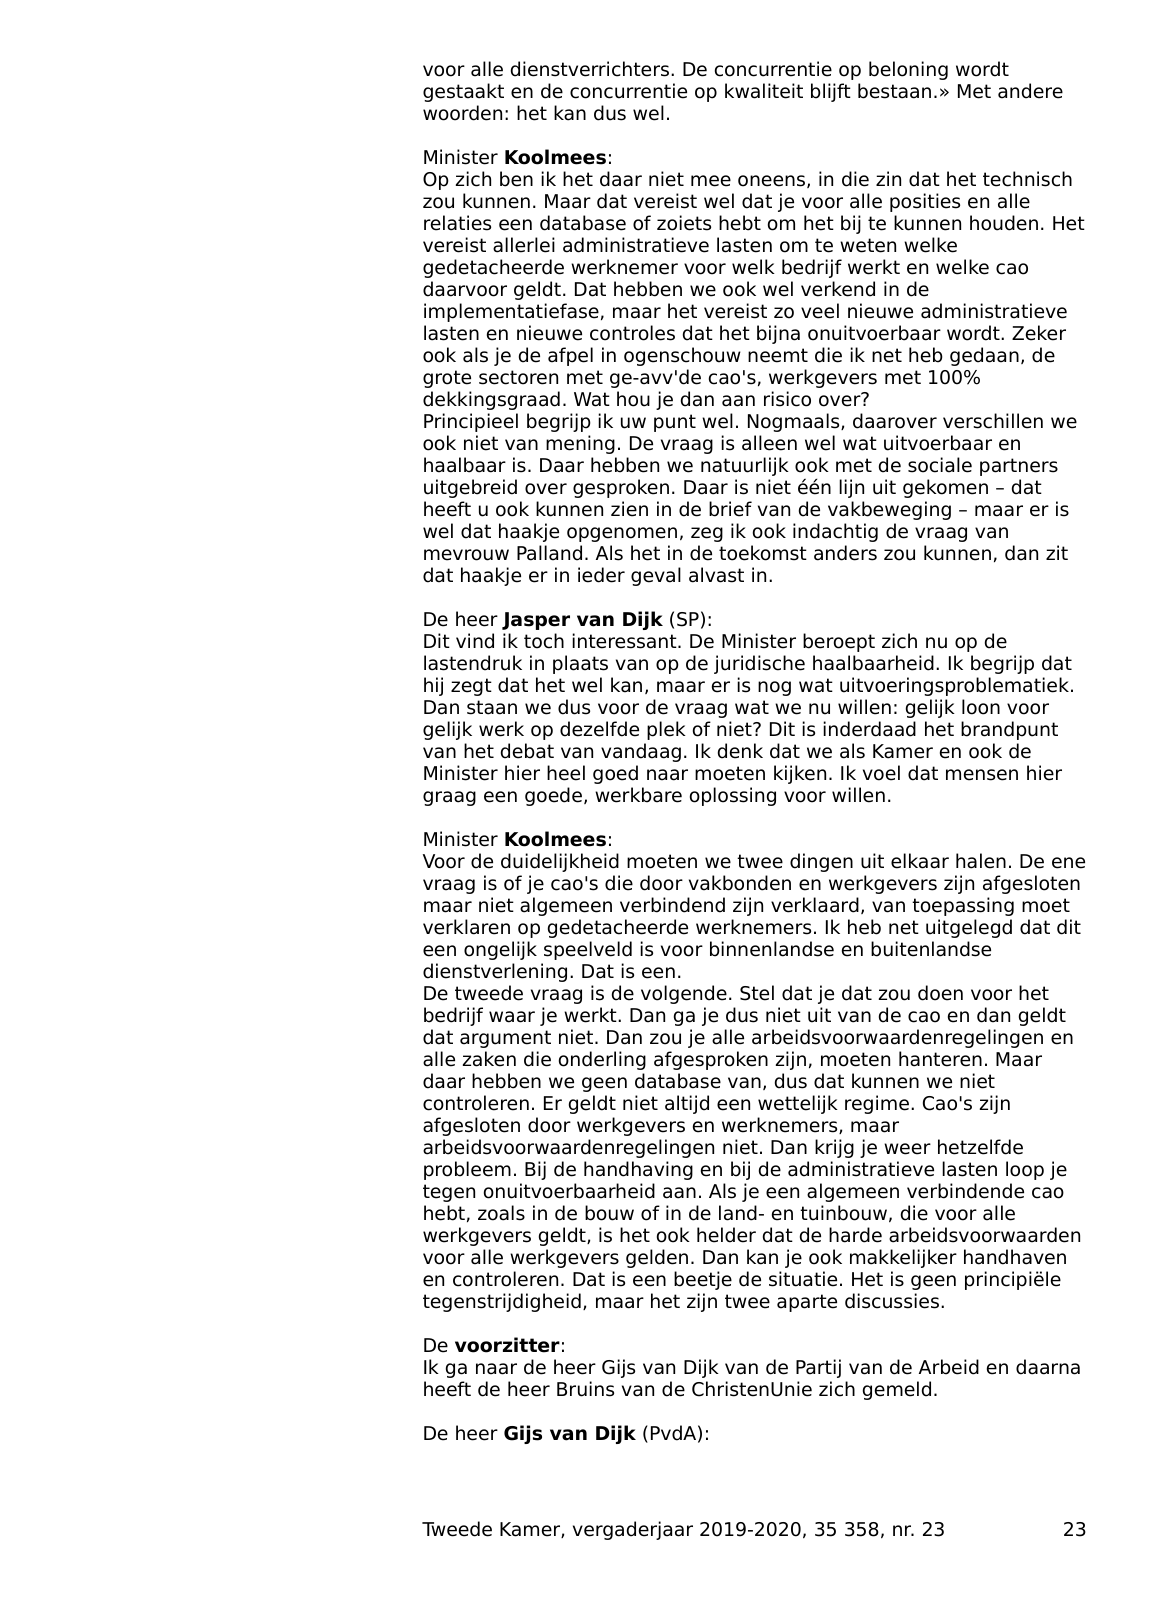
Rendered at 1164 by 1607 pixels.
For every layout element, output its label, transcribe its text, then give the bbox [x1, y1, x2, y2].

text De heer Gijs van Dijk (PvdA): [422, 1423, 1087, 1445]
text Op zich ben ik het daar niet mee oneens, in die zin dat het technisch zou kunnen. Maar dat vereist wel dat je voor alle posities en alle relaties een database of zoiets hebt om het bij te kunnen houden. Het vereist allerlei administratieve lasten om te weten welke gedetacheerde werknemer voor welk bedrijf werkt en welke cao daarvoor geldt. Dat hebben we ook wel verkend in de implementatiefase, maar het vereist zo veel nieuwe administratieve lasten en nieuwe controles dat het bijna onuitvoerbaar wordt. Zeker ook als je de afpel in ogenschouw neemt die ik net heb gedaan, de grote sectoren met ge-avv'de cao's, werkgevers met 100% dekkingsgraad. Wat hou je dan aan risico over? [422, 169, 1087, 411]
text Minister Koolmees: [422, 147, 1087, 169]
text Principieel begrijp ik uw punt wel. Nogmaals, daarover verschillen we ook niet van mening. De vraag is alleen wel wat uitvoerbaar en haalbaar is. Daar hebben we natuurlijk ook met de sociale partners uitgebreid over gesproken. Daar is niet één lijn uit gekomen – dat heeft u ook kunnen zien in de brief van de vakbeweging – maar er is wel dat haakje opgenomen, zeg ik ook indachtig de vraag van mevrouw Palland. Als het in de toekomst anders zou kunnen, dan zit dat haakje er in ieder geval alvast in. [422, 411, 1087, 587]
text voor alle dienstverrichters. De concurrentie op beloning wordt gestaakt en de concurrentie op kwaliteit blijft bestaan.» Met andere woorden: het kan dus wel. [422, 59, 1087, 125]
text Dit vind ik toch interessant. De Minister beroept zich nu op de lastendruk in plaats van op de juridische haalbaarheid. Ik begrijp dat hij zegt dat het wel kan, maar er is nog wat uitvoeringsproblematiek. Dan staan we dus voor de vraag wat we nu willen: gelijk loon voor gelijk werk op dezelfde plek of niet? Dit is inderdaad het brandpunt van het debat van vandaag. Ik denk dat we als Kamer en ook de Minister hier heel goed naar moeten kijken. Ik voel dat mensen hier graag een goede, werkbare oplossing voor willen. [422, 631, 1087, 807]
text De heer Jasper van Dijk (SP): [422, 609, 1087, 631]
text De tweede vraag is de volgende. Stel dat je dat zou doen voor het bedrijf waar je werkt. Dan ga je dus niet uit van de cao en dan geldt dat argument niet. Dan zou je alle arbeidsvoorwaardenregelingen en alle zaken die onderling afgesproken zijn, moeten hanteren. Maar daar hebben we geen database van, dus dat kunnen we niet controleren. Er geldt niet altijd een wettelijk regime. Cao's zijn afgesloten door werkgevers en werknemers, maar arbeidsvoorwaardenregelingen niet. Dan krijg je weer hetzelfde probleem. Bij de handhaving en bij de administratieve lasten loop je tegen onuitvoerbaarheid aan. Als je een algemeen verbindende cao hebt, zoals in de bouw of in de land- en tuinbouw, die voor alle werkgevers geldt, is het ook helder dat de harde arbeidsvoorwaarden voor alle werkgevers gelden. Dan kan je ook makkelijker handhaven en controleren. Dat is een beetje de situatie. Het is geen principiële tegenstrijdigheid, maar het zijn twee aparte discussies. [422, 983, 1087, 1312]
text Ik ga naar de heer Gijs van Dijk van de Partij van de Arbeid en daarna heeft de heer Bruins van de ChristenUnie zich gemeld. [422, 1357, 1087, 1401]
text Voor de duidelijkheid moeten we twee dingen uit elkaar halen. De ene vraag is of je cao's die door vakbonden en werkgevers zijn afgesloten maar niet algemeen verbindend zijn verklaard, van toepassing moet verklaren op gedetacheerde werknemers. Ik heb net uitgelegd dat dit een ongelijk speelveld is voor binnenlandse en buitenlandse dienstverlening. Dat is een. [422, 851, 1087, 983]
text Minister Koolmees: [422, 829, 1087, 851]
text De voorzitter: [422, 1335, 1087, 1357]
